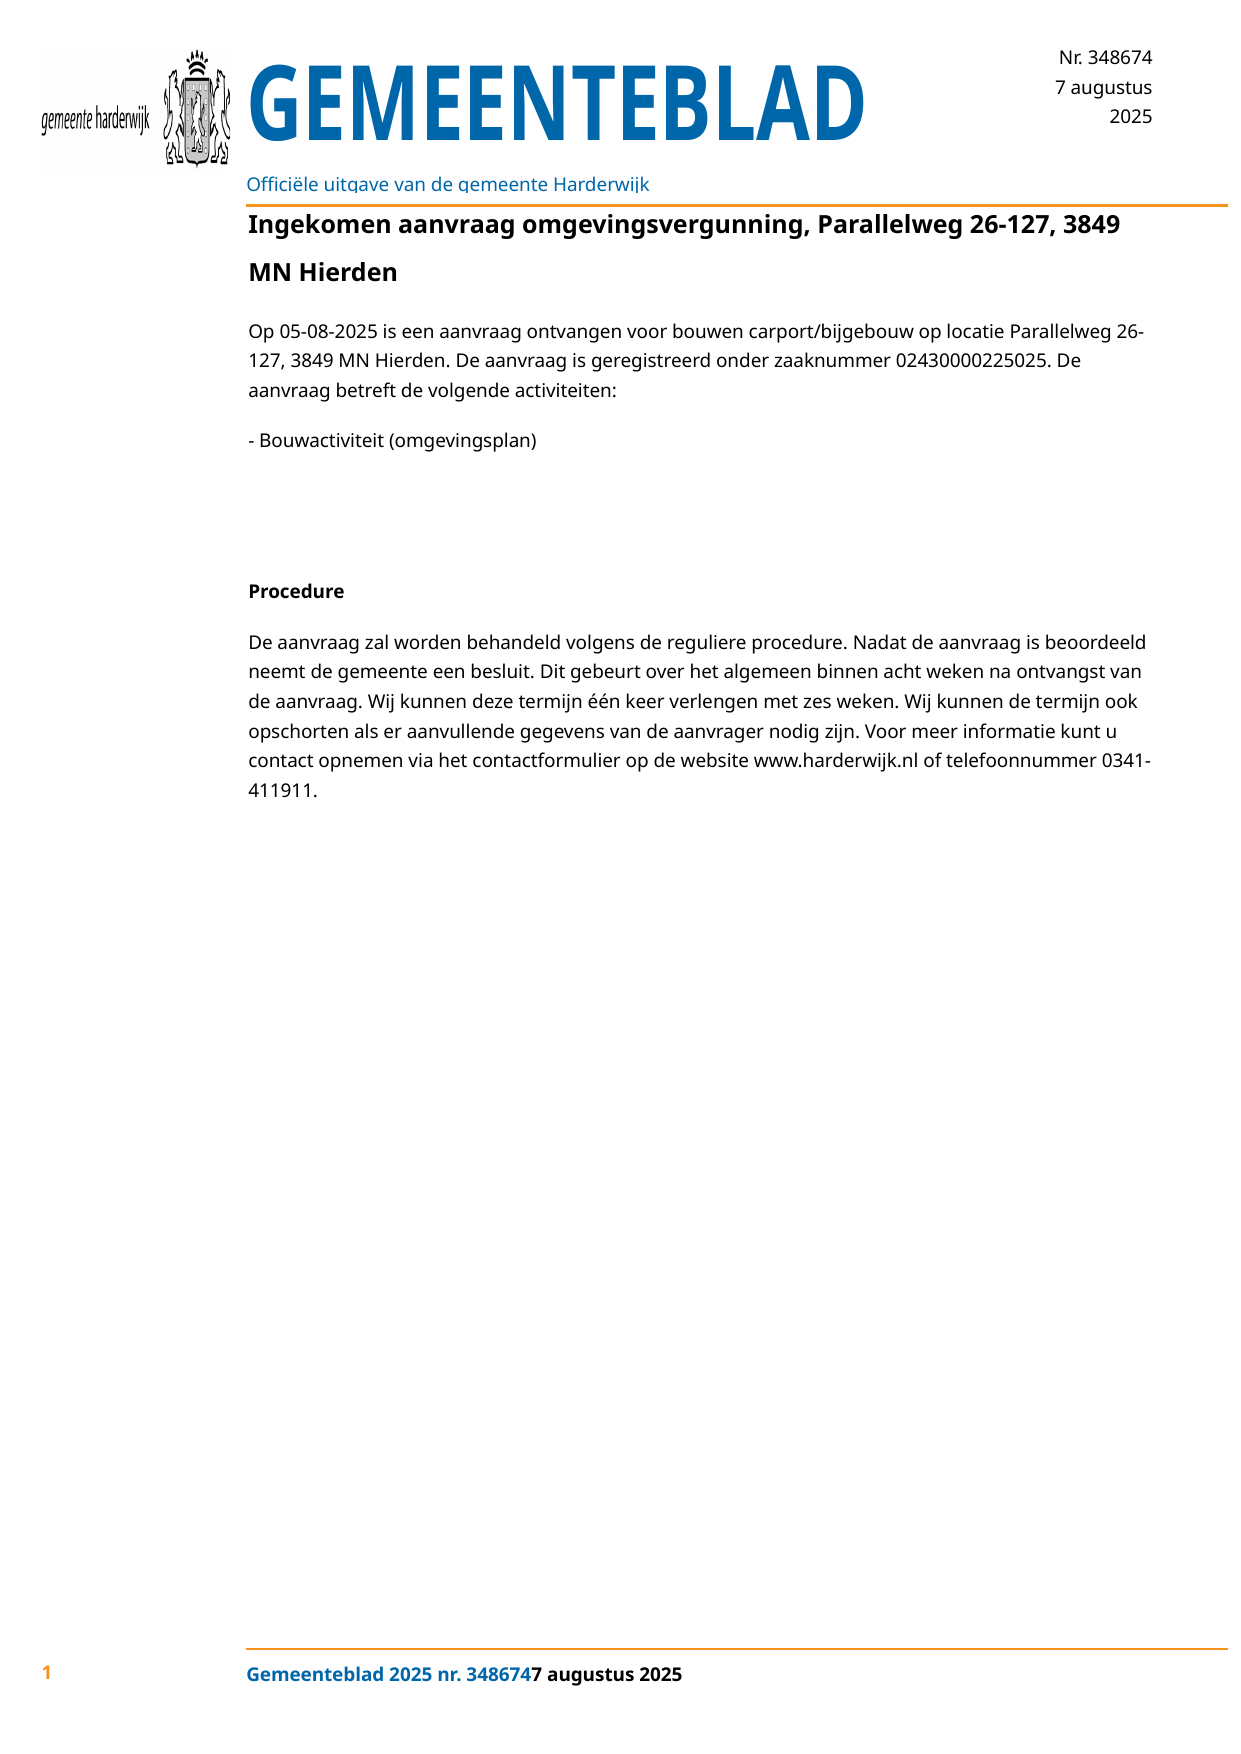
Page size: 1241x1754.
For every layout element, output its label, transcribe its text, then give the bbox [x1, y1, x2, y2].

text - Bouwactiviteit (omgevingsplan) [248, 427, 1152, 453]
text Op 05-08-2025 is een aanvraag ontvangen voor bouwen carport/bijgebouw op locatie Parallelweg 26-127, 3849 MN Hierden. De aanvraag is geregistreerd onder zaaknummer 02430000225025. De aanvraag betreft de volgende activiteiten: [248, 318, 1152, 403]
picture [41, 47, 231, 172]
text De aanvraag zal worden behandeld volgens de reguliere procedure. Nadat de aanvraag is beoordeeld neemt de gemeente een besluit. Dit gebeurt over het algemeen binnen acht weken na ontvangst van de aanvraag. Wij kunnen deze termijn één keer verlengen met zes weken. Wij kunnen de termijn ook opschorten als er aanvullende gegevens van de aanvrager nodig zijn. Voor meer informatie kunt u contact opnemen via het contactformulier op de website www.harderwijk.nl of telefoonnummer 0341-411911. [248, 629, 1152, 803]
text Ingekomen aanvraag omgevingsvergunning, Parallelweg 26-127, 3849 MN Hierden [248, 207, 1152, 288]
text Procedure [248, 579, 1152, 604]
